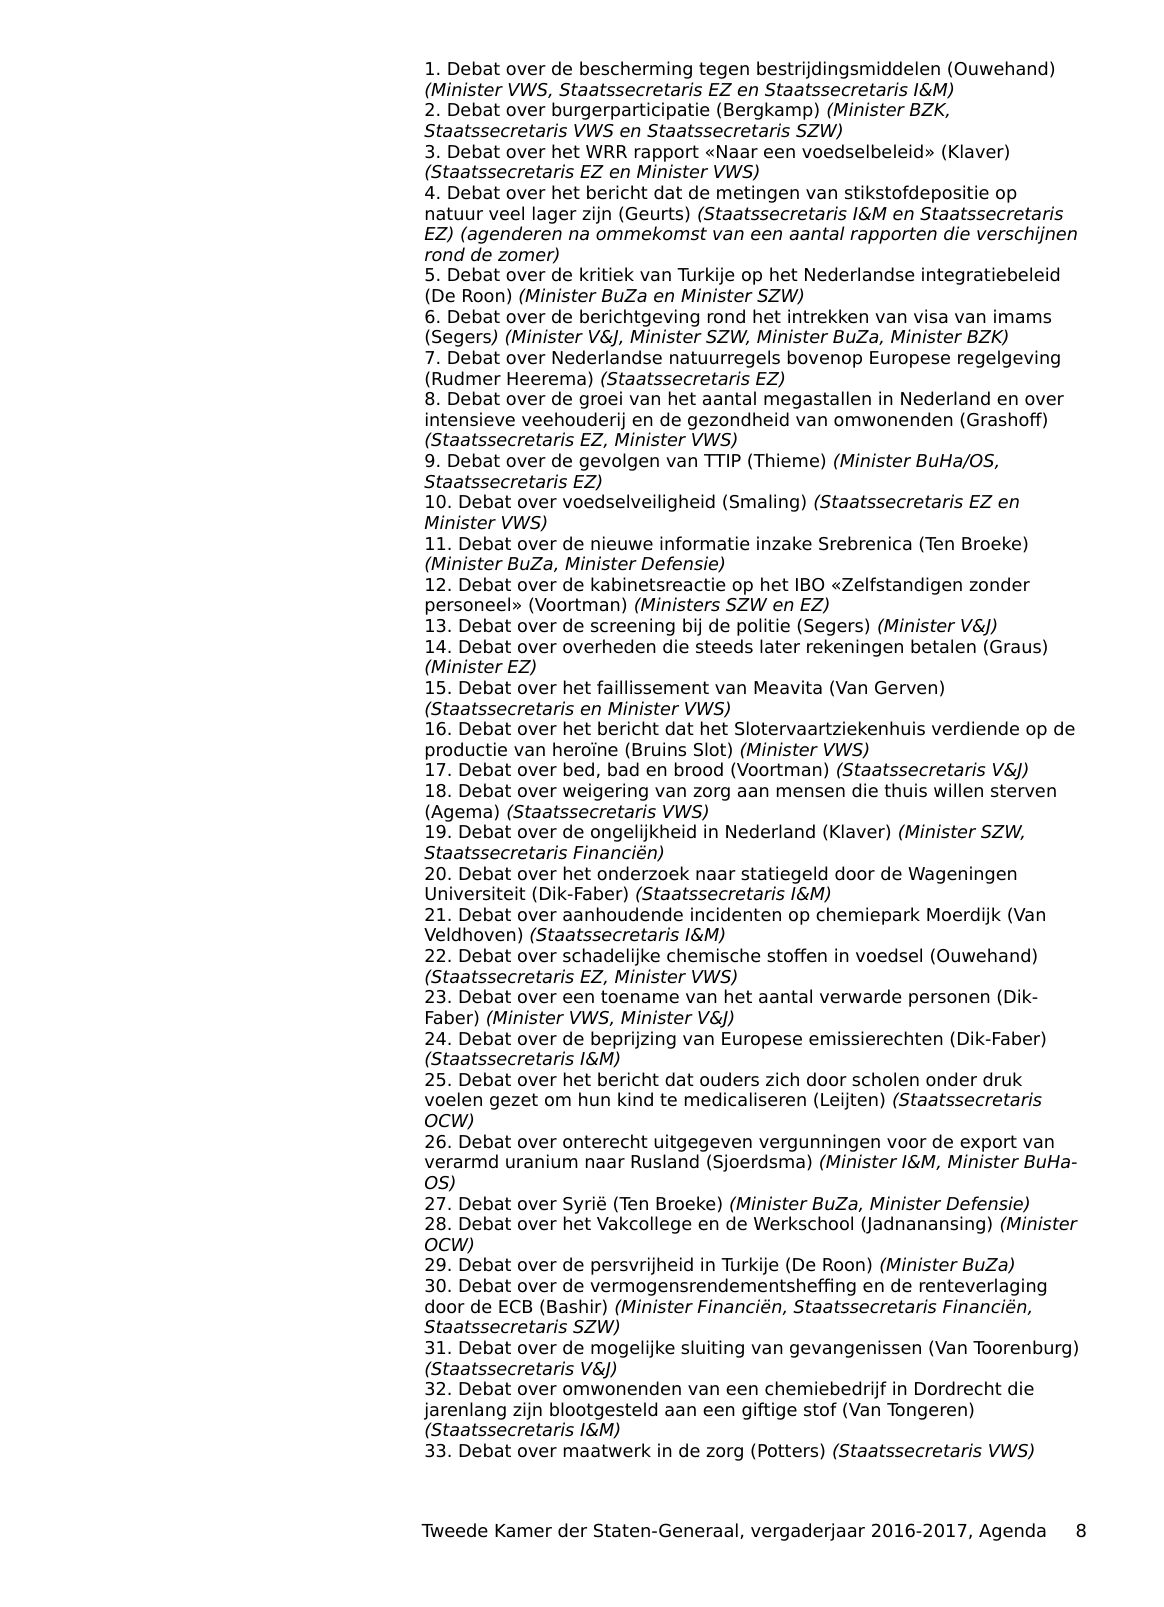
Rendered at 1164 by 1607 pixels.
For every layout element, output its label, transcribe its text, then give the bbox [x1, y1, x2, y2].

table_cell [401, 719, 418, 760]
table_cell 24. Debat over de beprijzing van Europese emissierechten (Dik-Faber) (Staatssecretaris I&M) [418, 1029, 1087, 1070]
table_cell 29. Debat over de persvrijheid in Turkije (De Roon) (Minister BuZa) [418, 1255, 1087, 1276]
table_cell [77, 946, 401, 987]
table_cell [401, 100, 418, 142]
table_cell [77, 183, 401, 265]
table_cell [401, 678, 418, 719]
table_cell 21. Debat over aanhoudende incidenten op chemiepark Moerdijk (Van Veldhoven) (Staatssecretaris I&M) [418, 905, 1087, 946]
table_cell [77, 781, 401, 822]
table_cell 2. Debat over burgerparticipatie (Bergkamp) (Minister BZK, Staatssecretaris VWS en Staatssecretaris SZW) [418, 100, 1087, 142]
table_cell [77, 59, 401, 100]
table_cell 6. Debat over de berichtgeving rond het intrekken van visa van imams (Segers) (Minister V&J, Minister SZW, Minister BuZa, Minister BZK) [418, 307, 1087, 348]
table_cell [401, 781, 418, 822]
table_cell 31. Debat over de mogelijke sluiting van gevangenissen (Van Toorenburg) (Staatssecretaris V&J) [418, 1338, 1087, 1379]
table_cell [77, 142, 401, 183]
table_cell [401, 183, 418, 265]
table_cell [77, 1276, 401, 1338]
table_cell 11. Debat over de nieuwe informatie inzake Srebrenica (Ten Broeke) (Minister BuZa, Minister Defensie) [418, 534, 1087, 575]
table_cell 14. Debat over overheden die steeds later rekeningen betalen (Graus) (Minister EZ) [418, 637, 1087, 678]
table_cell [401, 1070, 418, 1132]
table_cell 1. Debat over de bescherming tegen bestrijdingsmiddelen (Ouwehand) (Minister VWS, Staatssecretaris EZ en Staatssecretaris I&M) [418, 59, 1087, 100]
table_cell [401, 1255, 418, 1276]
table_cell [401, 822, 418, 863]
table_cell [77, 1338, 401, 1379]
table_cell [77, 1070, 401, 1132]
table_cell [401, 59, 418, 100]
table_cell [77, 1379, 401, 1441]
table_cell [77, 348, 401, 389]
table_cell 15. Debat over het faillissement van Meavita (Van Gerven) (Staatssecretaris en Minister VWS) [418, 678, 1087, 719]
table_cell 10. Debat over voedselveiligheid (Smaling) (Staatssecretaris EZ en Minister VWS) [418, 492, 1087, 533]
table_cell [77, 1132, 401, 1193]
table_cell [77, 575, 401, 616]
table_cell 13. Debat over de screening bij de politie (Segers) (Minister V&J) [418, 616, 1087, 637]
table_cell [77, 822, 401, 863]
table_cell 9. Debat over de gevolgen van TTIP (Thieme) (Minister BuHa/OS, Staatssecretaris EZ) [418, 451, 1087, 492]
table_cell [77, 864, 401, 905]
table_cell [77, 678, 401, 719]
table_cell 33. Debat over maatwerk in de zorg (Potters) (Staatssecretaris VWS) [418, 1441, 1087, 1462]
table_cell 12. Debat over de kabinetsreactie op het IBO «Zelfstandigen zonder personeel» (Voortman) (Ministers SZW en EZ) [418, 575, 1087, 616]
table_cell [77, 616, 401, 637]
table_cell [401, 1029, 418, 1070]
table_cell [77, 1194, 401, 1214]
table_cell [77, 100, 401, 142]
table_cell 7. Debat over Nederlandse natuurregels bovenop Europese regelgeving (Rudmer Heerema) (Staatssecretaris EZ) [418, 348, 1087, 389]
table_cell [401, 905, 418, 946]
table_cell 3. Debat over het WRR rapport «Naar een voedselbeleid» (Klaver) (Staatssecretaris EZ en Minister VWS) [418, 142, 1087, 183]
table_cell [401, 451, 418, 492]
table_cell 19. Debat over de ongelijkheid in Nederland (Klaver) (Minister SZW, Staatssecretaris Financiën) [418, 822, 1087, 863]
table_cell [401, 575, 418, 616]
table_cell 20. Debat over het onderzoek naar statiegeld door de Wageningen Universiteit (Dik-Faber) (Staatssecretaris I&M) [418, 864, 1087, 905]
table_cell 32. Debat over omwonenden van een chemiebedrijf in Dordrecht die jarenlang zijn blootgesteld aan een giftige stof (Van Tongeren) (Staatssecretaris I&M) [418, 1379, 1087, 1441]
table_cell [401, 1194, 418, 1214]
table_cell [77, 389, 401, 451]
table_cell [77, 987, 401, 1028]
table_cell 25. Debat over het bericht dat ouders zich door scholen onder druk voelen gezet om hun kind te medicaliseren (Leijten) (Staatssecretaris OCW) [418, 1070, 1087, 1132]
table_cell 28. Debat over het Vakcollege en de Werkschool (Jadnanansing) (Minister OCW) [418, 1214, 1087, 1255]
table_cell [77, 492, 401, 533]
table_cell [401, 1379, 418, 1441]
table_cell [401, 1276, 418, 1338]
table_cell 8. Debat over de groei van het aantal megastallen in Nederland en over intensieve veehouderij en de gezondheid van omwonenden (Grashoff) (Staatssecretaris EZ, Minister VWS) [418, 389, 1087, 451]
table_cell [77, 1214, 401, 1255]
table_cell 18. Debat over weigering van zorg aan mensen die thuis willen sterven (Agema) (Staatssecretaris VWS) [418, 781, 1087, 822]
table_cell [77, 1029, 401, 1070]
table_cell [77, 534, 401, 575]
table_cell [77, 1441, 401, 1462]
table_cell [401, 637, 418, 678]
table_cell [77, 637, 401, 678]
table_cell [77, 760, 401, 781]
table_cell [401, 307, 418, 348]
table_cell 16. Debat over het bericht dat het Slotervaartziekenhuis verdiende op de productie van heroïne (Bruins Slot) (Minister VWS) [418, 719, 1087, 760]
table_cell [401, 760, 418, 781]
table_cell 30. Debat over de vermogensrendementsheffing en de renteverlaging door de ECB (Bashir) (Minister Financiën, Staatssecretaris Financiën, Staatssecretaris SZW) [418, 1276, 1087, 1338]
table_cell [401, 1338, 418, 1379]
table_cell [401, 864, 418, 905]
table_cell [401, 987, 418, 1028]
table_cell [77, 451, 401, 492]
table_cell [401, 265, 418, 307]
table_cell [401, 1132, 418, 1193]
table_cell [401, 616, 418, 637]
table_cell [77, 1255, 401, 1276]
table_cell [77, 307, 401, 348]
table_cell [77, 905, 401, 946]
table_cell 5. Debat over de kritiek van Turkije op het Nederlandse integratiebeleid (De Roon) (Minister BuZa en Minister SZW) [418, 265, 1087, 307]
table_cell [77, 265, 401, 307]
table_cell [401, 946, 418, 987]
table_cell [401, 492, 418, 533]
table_cell [401, 142, 418, 183]
table_cell [401, 389, 418, 451]
table_cell 26. Debat over onterecht uitgegeven vergunningen voor de export van verarmd uranium naar Rusland (Sjoerdsma) (Minister I&M, Minister BuHa-OS) [418, 1132, 1087, 1193]
table_cell [401, 1214, 418, 1255]
table_cell 23. Debat over een toename van het aantal verwarde personen (Dik-Faber) (Minister VWS, Minister V&J) [418, 987, 1087, 1028]
table_cell [77, 719, 401, 760]
table_cell [401, 534, 418, 575]
table_cell 22. Debat over schadelijke chemische stoffen in voedsel (Ouwehand) (Staatssecretaris EZ, Minister VWS) [418, 946, 1087, 987]
table_cell [401, 1441, 418, 1462]
table_cell 27. Debat over Syrië (Ten Broeke) (Minister BuZa, Minister Defensie) [418, 1194, 1087, 1214]
table_cell 17. Debat over bed, bad en brood (Voortman) (Staatssecretaris V&J) [418, 760, 1087, 781]
table_cell 4. Debat over het bericht dat de metingen van stikstofdepositie op natuur veel lager zijn (Geurts) (Staatssecretaris I&M en Staatssecretaris EZ) (agenderen na ommekomst van een aantal rapporten die verschijnen rond de zomer) [418, 183, 1087, 265]
table_cell [401, 348, 418, 389]
